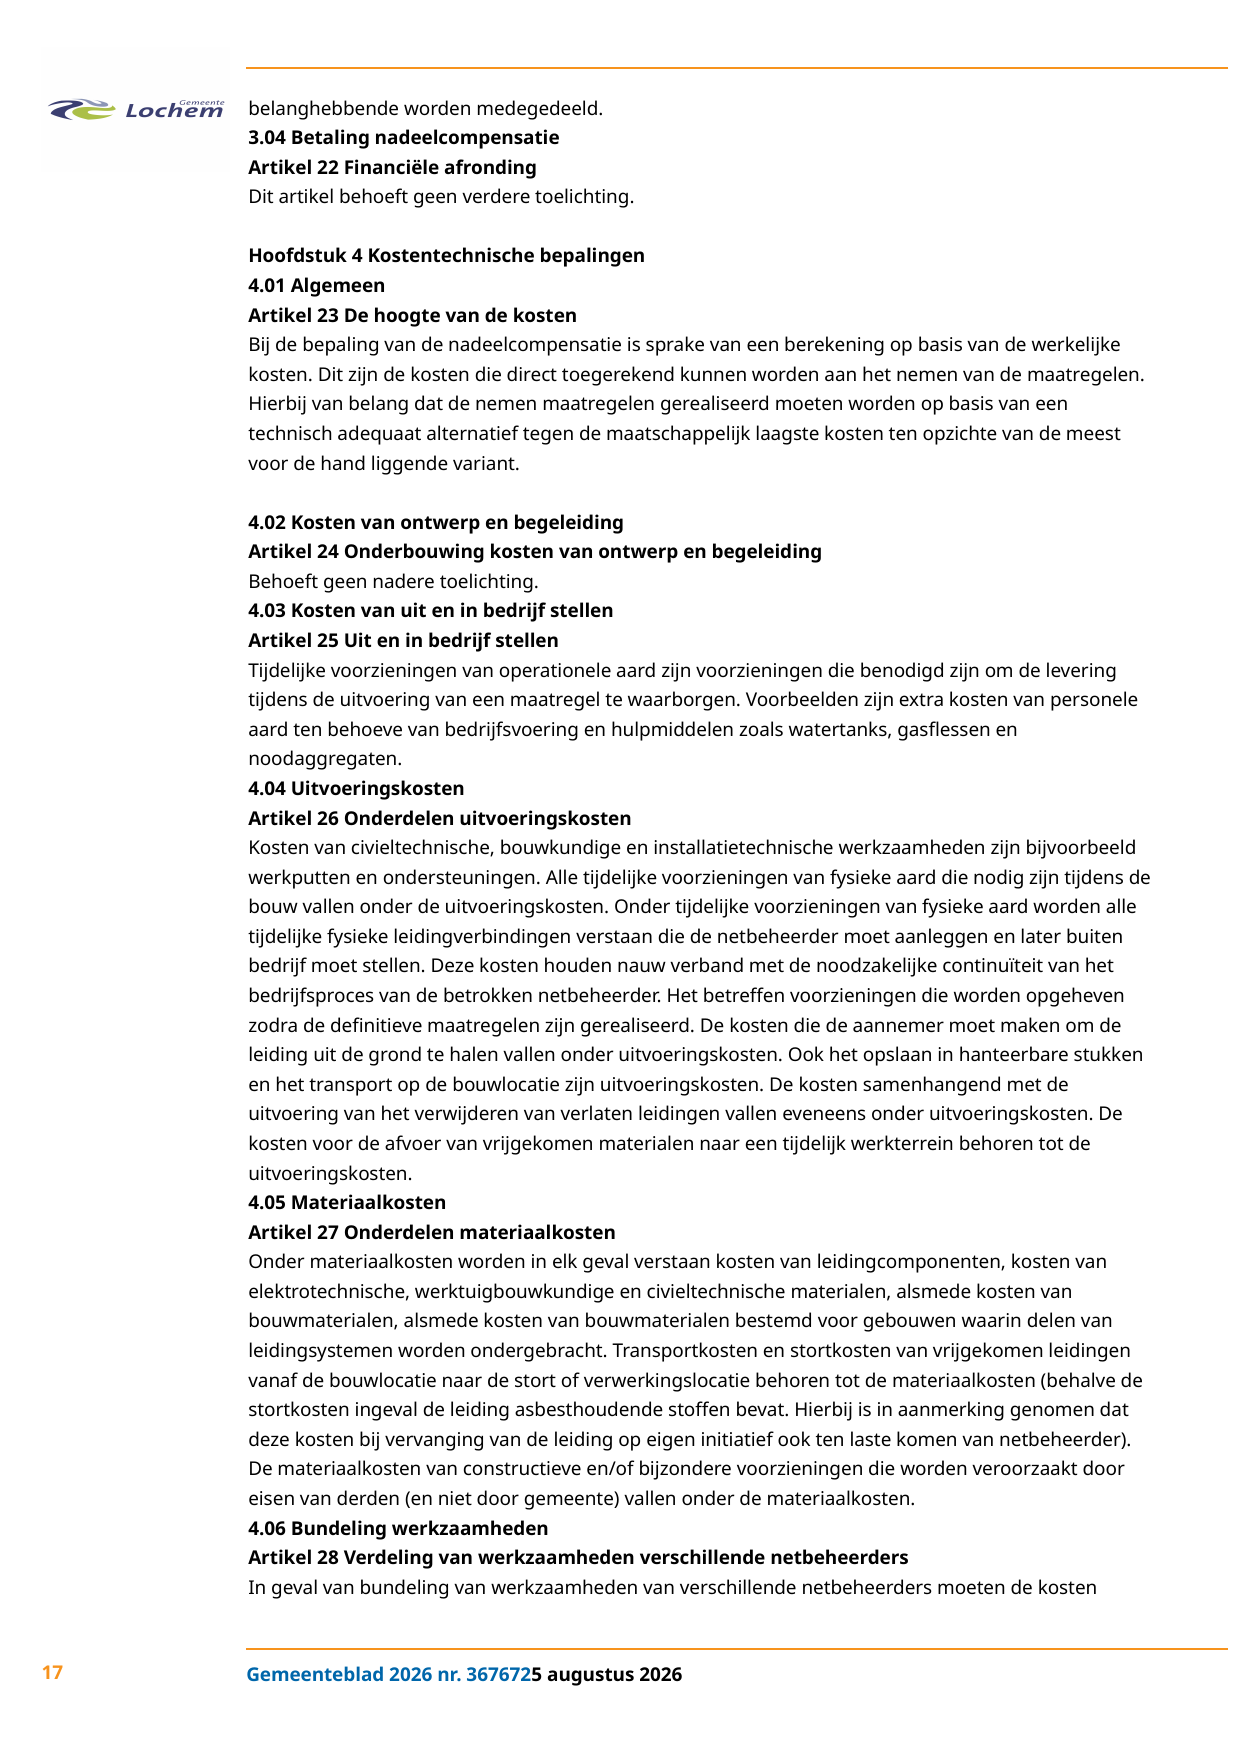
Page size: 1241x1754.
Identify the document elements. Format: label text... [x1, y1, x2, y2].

picture [41, 47, 231, 172]
text Kosten van civieltechnische, bouwkundige en installatietechnische werkzaamheden zijn bijvoorbeeld werkputten en ondersteuningen. Alle tijdelijke voorzieningen van fysieke aard die nodig zijn tijdens de bouw vallen onder de uitvoeringskosten. Onder tijdelijke voorzieningen van fysieke aard worden alle tijdelijke fysieke leidingverbindingen verstaan die de netbeheerder moet aanleggen en later buiten bedrijf moet stellen. Deze kosten houden nauw verband met de noodzakelijke continuïteit van het bedrijfsproces van de betrokken netbeheerder. Het betreffen voorzieningen die worden opgeheven zodra de definitieve maatregelen zijn gerealiseerd. De kosten die de aannemer moet maken om de leiding uit de grond te halen vallen onder uitvoeringskosten. Ook het opslaan in hanteerbare stukken en het transport op de bouwlocatie zijn uitvoeringskosten. De kosten samenhangend met de uitvoering van het verwijderen van verlaten leidingen vallen eveneens onder uitvoeringskosten. De kosten voor de afvoer van vrijgekomen materialen naar een tijdelijk werkterrein behoren tot de uitvoeringskosten. [248, 834, 1152, 1186]
text Hoofdstuk 4 Kostentechnische bepalingen [248, 243, 1152, 268]
text Dit artikel behoeft geen verdere toelichting. [248, 183, 1152, 209]
text 4.05 Materiaalkosten [248, 1189, 1152, 1215]
text 4.02 Kosten van ontwerp en begeleiding [248, 509, 1152, 535]
text 4.04 Uitvoeringskosten [248, 775, 1152, 801]
text Tijdelijke voorzieningen van operationele aard zijn voorzieningen die benodigd zijn om de levering tijdens de uitvoering van een maatregel te waarborgen. Voorbeelden zijn extra kosten van personele aard ten behoeve van bedrijfsvoering en hulpmiddelen zoals watertanks, gasflessen en noodaggregaten. [248, 657, 1152, 771]
text 4.01 Algemeen [248, 272, 1152, 298]
text 4.06 Bundeling werkzaamheden [248, 1515, 1152, 1541]
text Artikel 22 Financiële afronding [248, 154, 1152, 180]
text Artikel 26 Onderdelen uitvoeringskosten [248, 805, 1152, 831]
text belanghebbende worden medegedeeld. [248, 95, 1152, 121]
text Artikel 27 Onderdelen materiaalkosten [248, 1219, 1152, 1245]
text Bij de bepaling van de nadeelcompensatie is sprake van een berekening op basis van de werkelijke kosten. Dit zijn de kosten die direct toegerekend kunnen worden aan het nemen van de maatregelen. Hierbij van belang dat de nemen maatregelen gerealiseerd moeten worden op basis van een technisch adequaat alternatief tegen de maatschappelijk laagste kosten ten opzichte van de meest voor de hand liggende variant. [248, 331, 1152, 476]
text Artikel 25 Uit en in bedrijf stellen [248, 627, 1152, 653]
text In geval van bundeling van werkzaamheden van verschillende netbeheerders moeten de kosten [248, 1574, 1152, 1600]
text 3.04 Betaling nadeelcompensatie [248, 124, 1152, 150]
text Artikel 23 De hoogte van de kosten [248, 302, 1152, 328]
text Onder materiaalkosten worden in elk geval verstaan kosten van leidingcomponenten, kosten van elektrotechnische, werktuigbouwkundige en civieltechnische materialen, alsmede kosten van bouwmaterialen, alsmede kosten van bouwmaterialen bestemd voor gebouwen waarin delen van leidingsystemen worden ondergebracht. Transportkosten en stortkosten van vrijgekomen leidingen vanaf de bouwlocatie naar de stort of verwerkingslocatie behoren tot de materiaalkosten (behalve de stortkosten ingeval de leiding asbesthoudende stoffen bevat. Hierbij is in aanmerking genomen dat deze kosten bij vervanging van de leiding op eigen initiatief ook ten laste komen van netbeheerder). De materiaalkosten van constructieve en/of bijzondere voorzieningen die worden veroorzaakt door eisen van derden (en niet door gemeente) vallen onder de materiaalkosten. [248, 1248, 1152, 1511]
text Artikel 24 Onderbouwing kosten van ontwerp en begeleiding [248, 538, 1152, 564]
text 4.03 Kosten van uit en in bedrijf stellen [248, 598, 1152, 623]
text Artikel 28 Verdeling van werkzaamheden verschillende netbeheerders [248, 1544, 1152, 1570]
text Behoeft geen nadere toelichting. [248, 568, 1152, 594]
